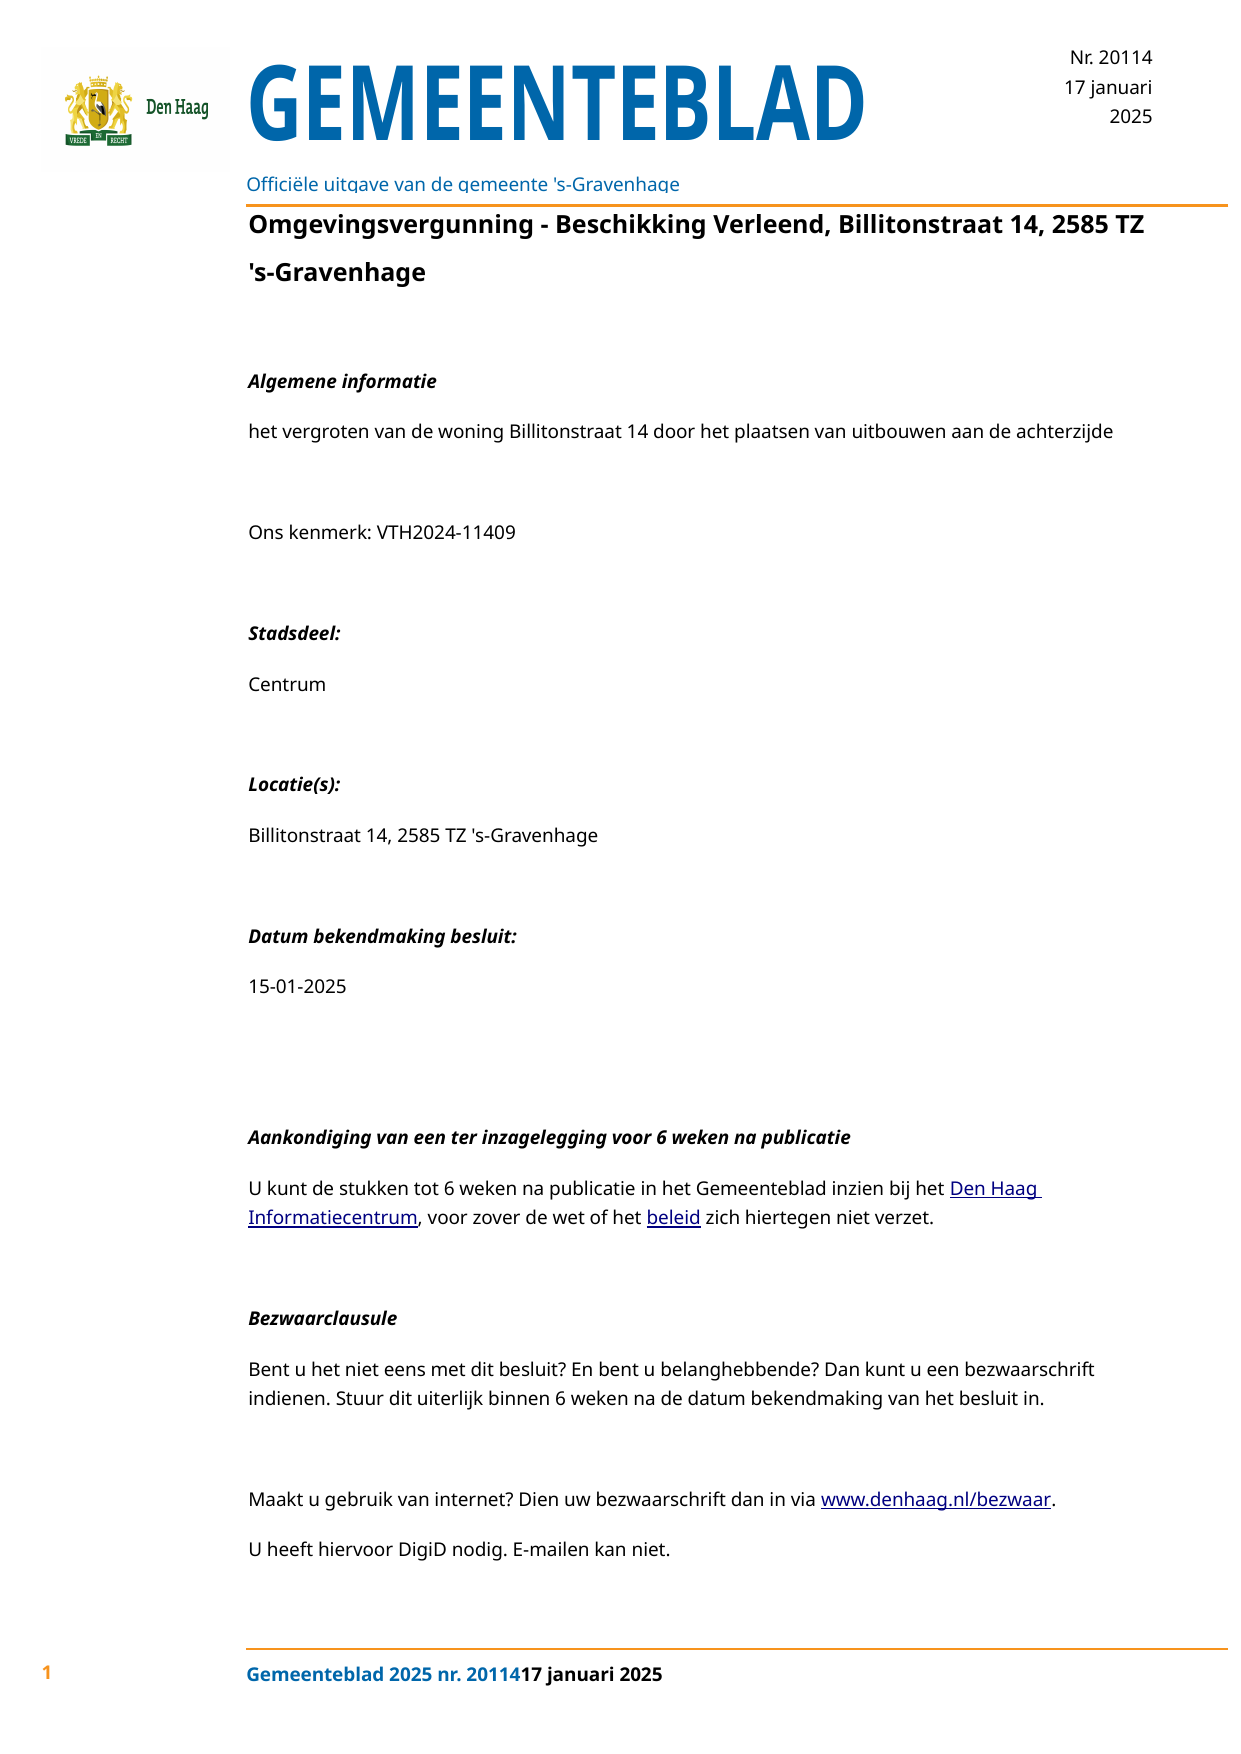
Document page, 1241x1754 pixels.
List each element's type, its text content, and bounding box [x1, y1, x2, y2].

text Bezwaarclausule [248, 1305, 1152, 1331]
picture [41, 47, 231, 172]
text Aankondiging van een ter inzagelegging voor 6 weken na publicatie [248, 1124, 1152, 1150]
text U heeft hiervoor DigiD nodig. E-mailen kan niet. [248, 1537, 1152, 1562]
text 15-01-2025 [248, 973, 1152, 999]
text Maakt u gebruik van internet? Dien uw bezwaarschrift dan in via www.denhaag.nl/bezwaar. [248, 1486, 1152, 1512]
text Locatie(s): [248, 772, 1152, 797]
text het vergroten van de woning Billitonstraat 14 door het plaatsen van uitbouwen aan de achterzijde [248, 419, 1152, 444]
text Stadsdeel: [248, 620, 1152, 646]
text Billitonstraat 14, 2585 TZ 's-Gravenhage [248, 822, 1152, 848]
text Datum bekendmaking besluit: [248, 923, 1152, 949]
text Bent u het niet eens met dit besluit? En bent u belanghebbende? Dan kunt u een bezwaarschrift indienen. Stuur dit uiterlijk binnen 6 weken na de datum bekendmaking van het besluit in. [248, 1356, 1152, 1411]
text Centrum [248, 671, 1152, 697]
text Algemene informatie [248, 368, 1152, 394]
text Ons kenmerk: VTH2024-11409 [248, 519, 1152, 545]
text U kunt de stukken tot 6 weken na publicatie in het Gemeenteblad inzien bij het Den Haag Informatiecentrum, voor zover de wet of het beleid zich hiertegen niet verzet. [248, 1175, 1152, 1230]
text Omgevingsvergunning - Beschikking Verleend, Billitonstraat 14, 2585 TZ 's-Gravenhage [248, 207, 1152, 288]
